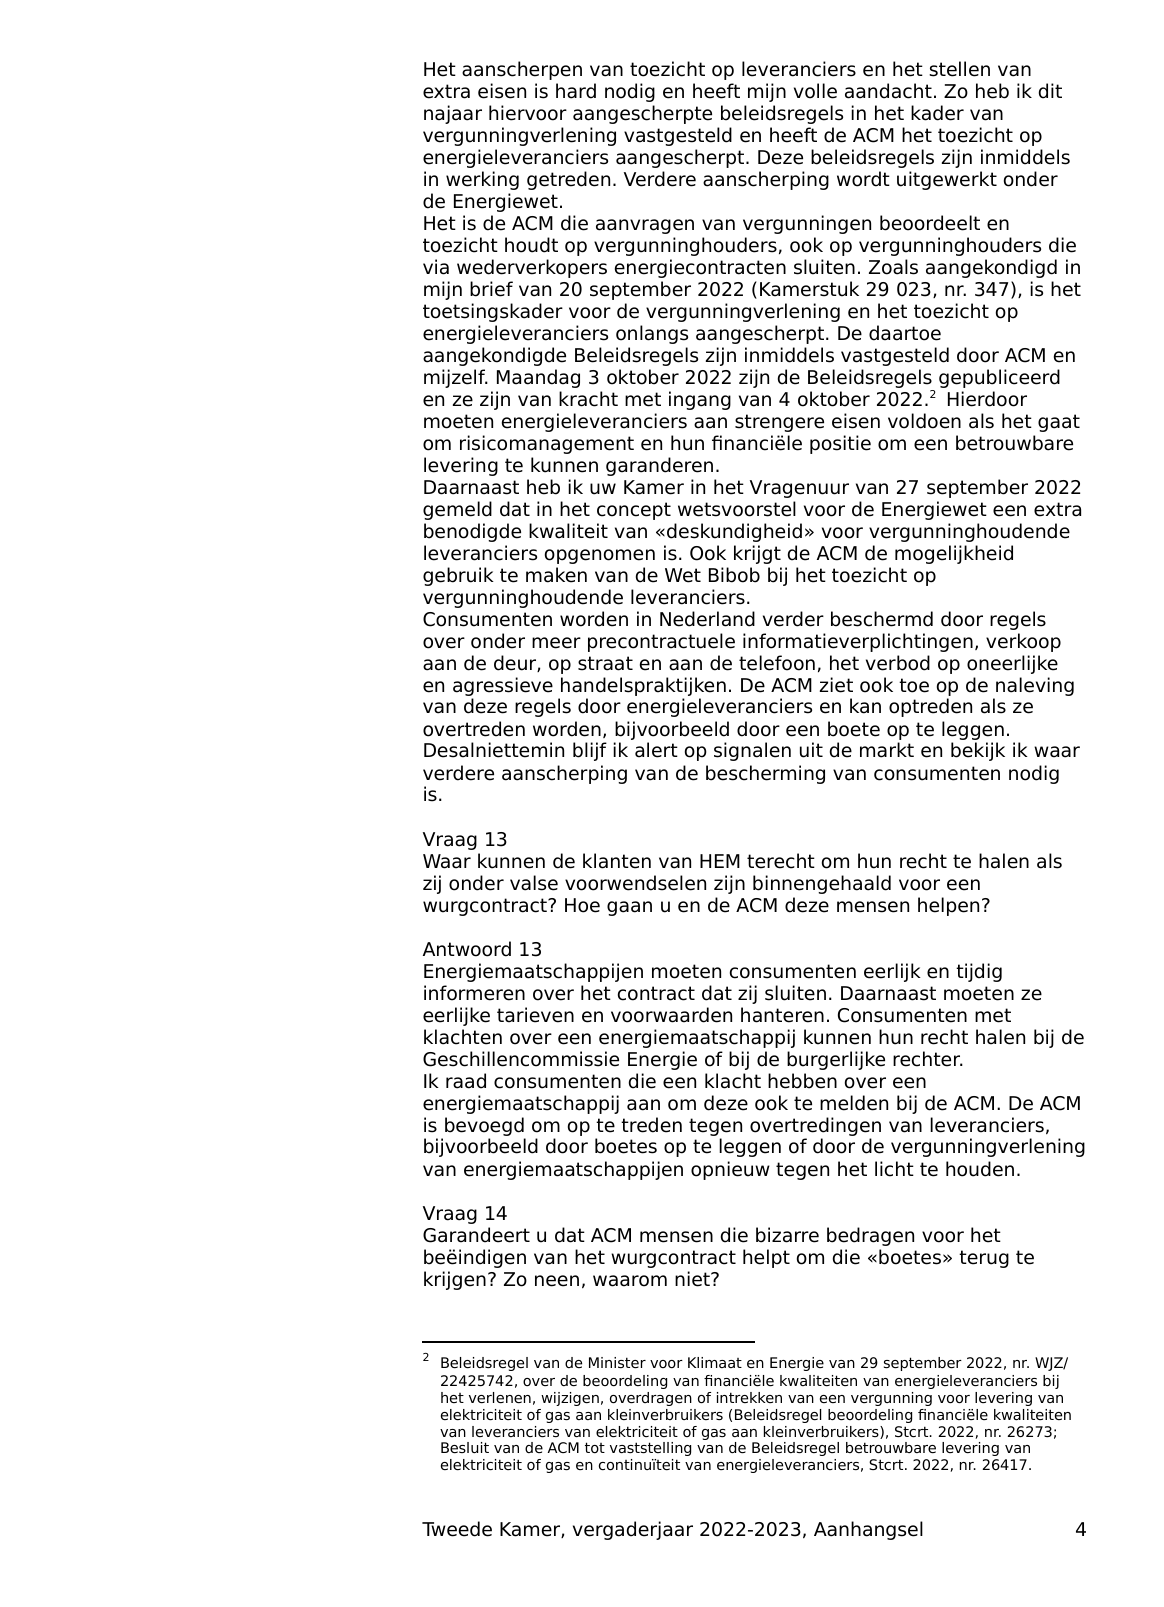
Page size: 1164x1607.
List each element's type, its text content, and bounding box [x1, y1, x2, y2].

text Het is de ACM die aanvragen van vergunningen beoordeelt en toezicht houdt op vergunninghouders, ook op vergunninghouders die via wederverkopers energiecontracten sluiten. Zoals aangekondigd in mijn brief van 20 september 2022 (Kamerstuk 29 023, nr. 347), is het toetsingskader voor de vergunningverlening en het toezicht op energieleveranciers onlangs aangescherpt. De daartoe aangekondigde Beleidsregels zijn inmiddels vastgesteld door ACM en mijzelf. Maandag 3 oktober 2022 zijn de Beleidsregels gepubliceerd en ze zijn van kracht met ingang van 4 oktober 2022. Hierdoor moeten energieleveranciers aan strengere eisen voldoen als het gaat om risicomanagement en hun financiële positie om een betrouwbare levering te kunnen garanderen. [422, 213, 1087, 477]
text Antwoord 13 [422, 939, 1087, 961]
text Het aanscherpen van toezicht op leveranciers en het stellen van extra eisen is hard nodig en heeft mijn volle aandacht. Zo heb ik dit najaar hiervoor aangescherpte beleidsregels in het kader van vergunningverlening vastgesteld en heeft de ACM het toezicht op energieleveranciers aangescherpt. Deze beleidsregels zijn inmiddels in werking getreden. Verdere aanscherping wordt uitgewerkt onder de Energiewet. [422, 59, 1087, 213]
text Ik raad consumenten die een klacht hebben over een energiemaatschappij aan om deze ook te melden bij de ACM. De ACM is bevoegd om op te treden tegen overtredingen van leveranciers, bijvoorbeeld door boetes op te leggen of door de vergunningverlening van energiemaatschappijen opnieuw tegen het licht te houden. [422, 1071, 1087, 1180]
text Garandeert u dat ACM mensen die bizarre bedragen voor het beëindigen van het wurgcontract helpt om die «boetes» terug te krijgen? Zo neen, waarom niet? [422, 1224, 1087, 1291]
text Waar kunnen de klanten van HEM terecht om hun recht te halen als zij onder valse voorwendselen zijn binnengehaald voor een wurgcontract? Hoe gaan u en de ACM deze mensen helpen? [422, 851, 1087, 916]
text Vraag 14 [422, 1203, 1087, 1224]
text Consumenten worden in Nederland verder beschermd door regels over onder meer precontractuele informatieverplichtingen, verkoop aan de deur, op straat en aan de telefoon, het verbod op oneerlijke en agressieve handelspraktijken. De ACM ziet ook toe op de naleving van deze regels door energieleveranciers en kan optreden als ze overtreden worden, bijvoorbeeld door een boete op te leggen. Desalniettemin blijf ik alert op signalen uit de markt en bekijk ik waar verdere aanscherping van de bescherming van consumenten nodig is. [422, 608, 1087, 806]
text Energiemaatschappijen moeten consumenten eerlijk en tijdig informeren over het contract dat zij sluiten. Daarnaast moeten ze eerlijke tarieven en voorwaarden hanteren. Consumenten met klachten over een energiemaatschappij kunnen hun recht halen bij de Geschillencommissie Energie of bij de burgerlijke rechter. [422, 961, 1087, 1071]
text Daarnaast heb ik uw Kamer in het Vragenuur van 27 september 2022 gemeld dat in het concept wetsvoorstel voor de Energiewet een extra benodigde kwaliteit van «deskundigheid» voor vergunninghoudende leveranciers opgenomen is. Ook krijgt de ACM de mogelijkheid gebruik te maken van de Wet Bibob bij het toezicht op vergunninghoudende leveranciers. [422, 477, 1087, 608]
text Beleidsregel van de Minister voor Klimaat en Energie van 29 september 2022, nr. WJZ/ 22425742, over de beoordeling van financiële kwaliteiten van energieleveranciers bij het verlenen, wijzigen, overdragen of intrekken van een vergunning voor levering van elektriciteit of gas aan kleinverbruikers (Beleidsregel beoordeling financiële kwaliteiten van leveranciers van elektriciteit of gas aan kleinverbruikers), Stcrt. 2022, nr. 26273; Besluit van de ACM tot vaststelling van de Beleidsregel betrouwbare levering van elektriciteit of gas en continuïteit van energieleveranciers, Stcrt. 2022, nr. 26417. [422, 1351, 1087, 1474]
text Vraag 13 [422, 828, 1087, 851]
